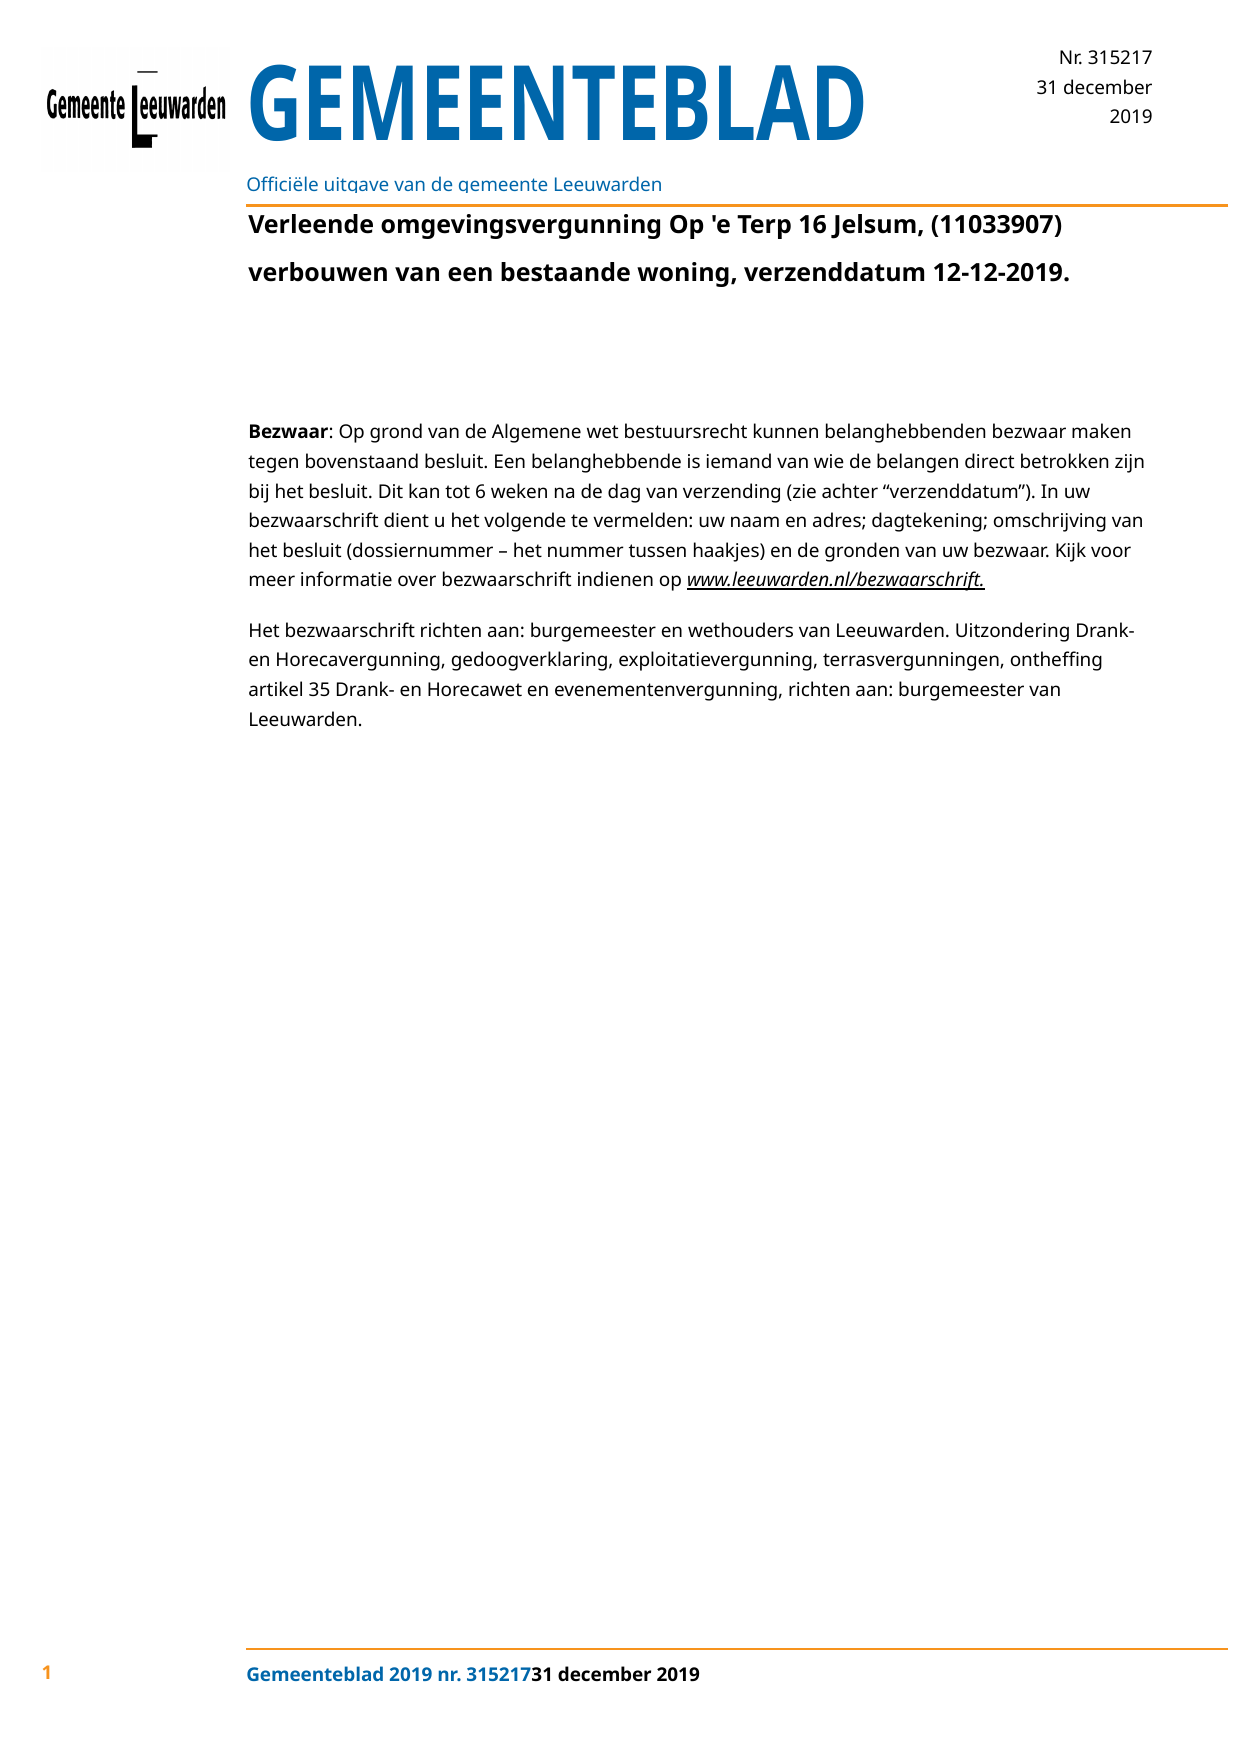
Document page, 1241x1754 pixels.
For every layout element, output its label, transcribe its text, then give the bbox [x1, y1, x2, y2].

text Verleende omgevingsvergunning Op 'e Terp 16 Jelsum, (11033907) verbouwen van een bestaande woning, verzenddatum 12-12-2019. [248, 207, 1152, 288]
text Het bezwaarschrift richten aan: burgemeester en wethouders van Leeuwarden. Uitzondering Drank- en Horecavergunning, gedoogverklaring, exploitatievergunning, terrasvergunningen, ontheffing artikel 35 Drank- en Horecawet en evenementenvergunning, richten aan: burgemeester van Leeuwarden. [248, 617, 1152, 732]
picture [41, 47, 231, 172]
text Bezwaar: Op grond van de Algemene wet bestuursrecht kunnen belanghebbenden bezwaar maken tegen bovenstaand besluit. Een belanghebbende is iemand van wie de belangen direct betrokken zijn bij het besluit. Dit kan tot 6 weken na de dag van verzending (zie achter “verzenddatum”). In uw bezwaarschrift dient u het volgende te vermelden: uw naam en adres; dagtekening; omschrijving van het besluit (dossiernummer – het nummer tussen haakjes) en de gronden van uw bezwaar. Kijk voor meer informatie over bezwaarschrift indienen op www.leeuwarden.nl/bezwaarschrift. [248, 419, 1152, 592]
